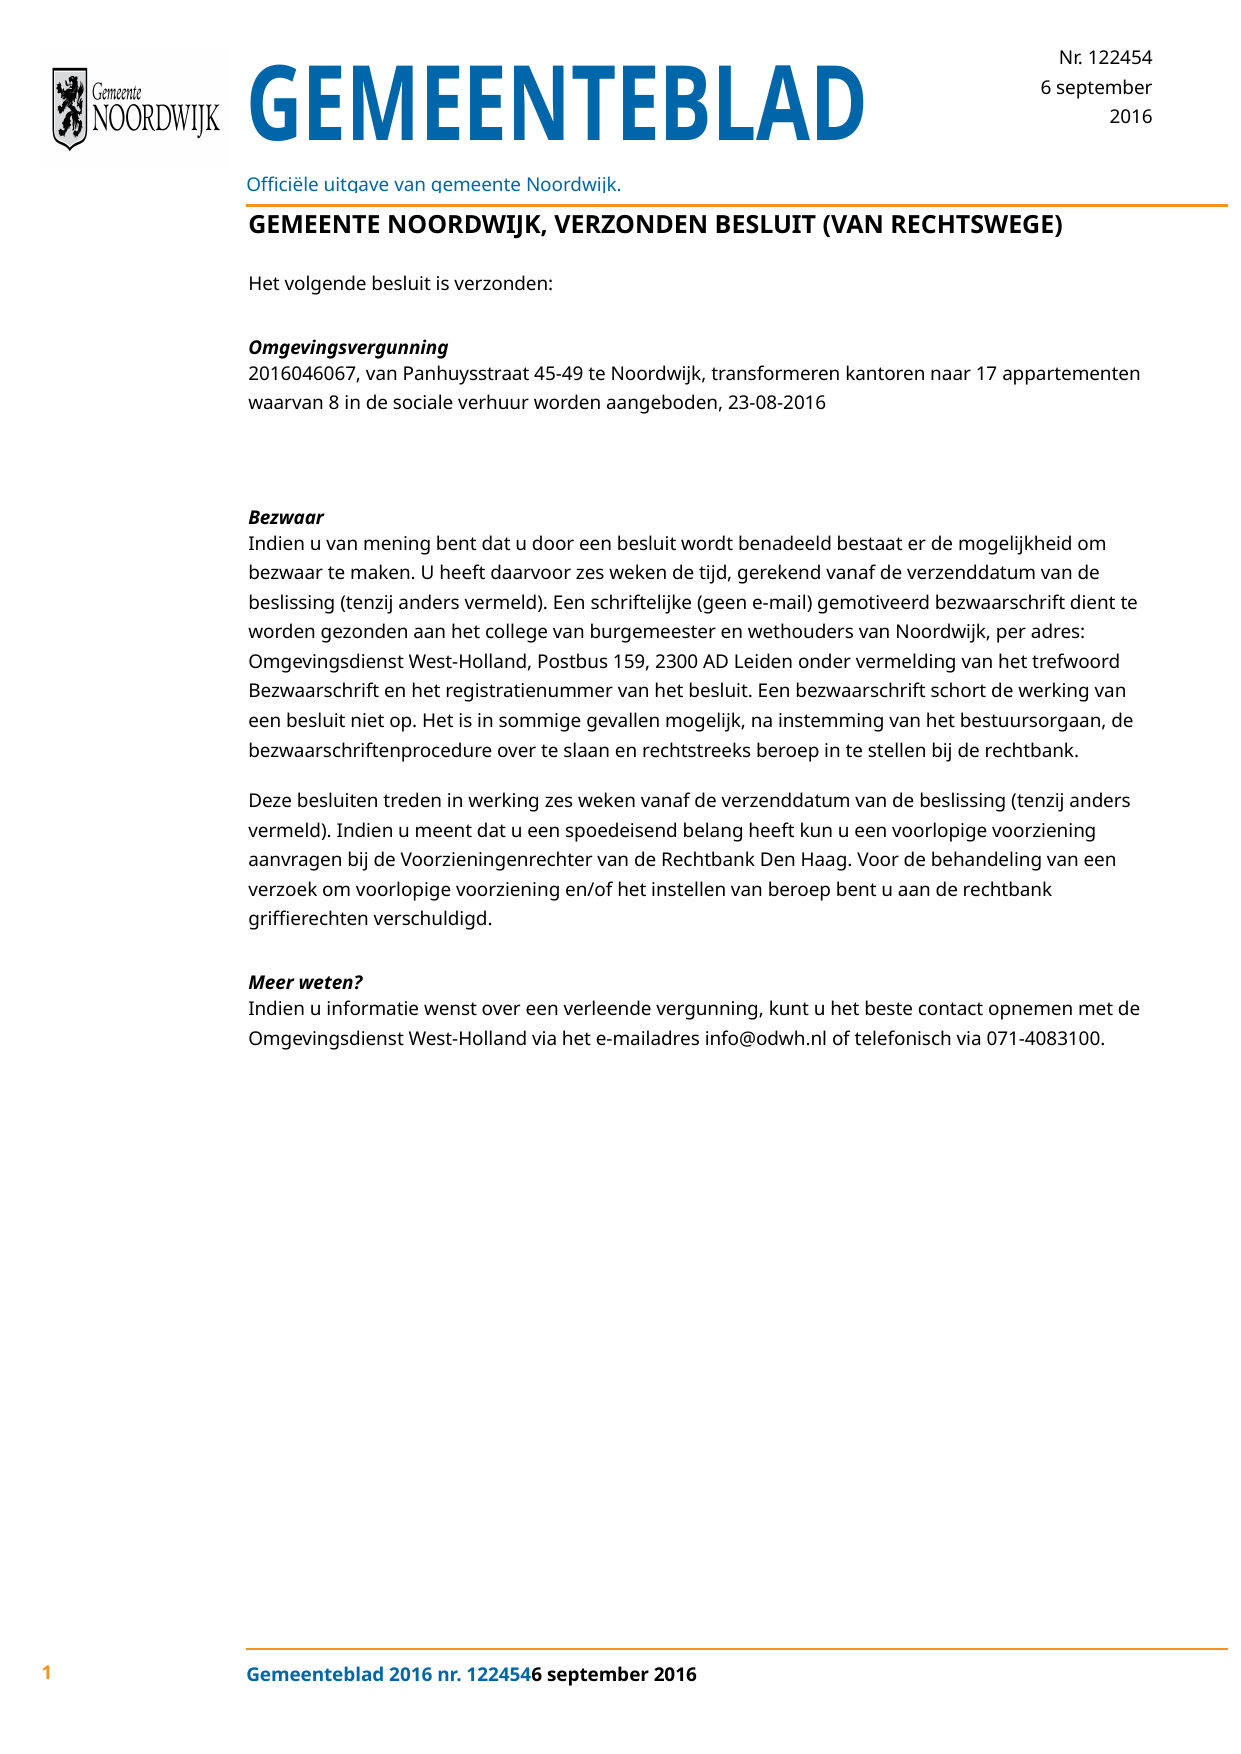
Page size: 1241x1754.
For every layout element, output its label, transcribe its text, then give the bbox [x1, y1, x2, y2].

text GEMEENTE NOORDWIJK, VERZONDEN BESLUIT (VAN RECHTSWEGE) [248, 207, 1152, 241]
text Bezwaar [248, 504, 1152, 530]
text Deze besluiten treden in werking zes weken vanaf de verzenddatum van de beslissing (tenzij anders vermeld). Indien u meent dat u een spoedeisend belang heeft kun u een voorlopige voorziening aanvragen bij de Voorzieningenrechter van de Rechtbank Den Haag. Voor de behandeling van een verzoek om voorlopige voorziening en/of het instellen van beroep bent u aan de rechtbank griffierechten verschuldigd. [248, 787, 1152, 931]
picture [41, 47, 231, 172]
text Meer weten? [248, 969, 1152, 995]
text Het volgende besluit is verzonden: [248, 270, 1152, 296]
text Indien u van mening bent dat u door een besluit wordt benadeeld bestaat er de mogelijkheid om bezwaar te maken. U heeft daarvoor zes weken de tijd, gerekend vanaf de verzenddatum van de beslissing (tenzij anders vermeld). Een schriftelijke (geen e-mail) gemotiveerd bezwaarschrift dient te worden gezonden aan het college van burgemeester en wethouders van Noordwijk, per adres: Omgevingsdienst West-Holland, Postbus 159, 2300 AD Leiden onder vermelding van het trefwoord Bezwaarschrift en het registratienummer van het besluit. Een bezwaarschrift schort de werking van een besluit niet op. Het is in sommige gevallen mogelijk, na instemming van het bestuursorgaan, de bezwaarschriftenprocedure over te slaan en rechtstreeks beroep in te stellen bij de rechtbank. [248, 530, 1152, 762]
text 2016046067, van Panhuysstraat 45-49 te Noordwijk, transformeren kantoren naar 17 appartementen waarvan 8 in de sociale verhuur worden aangeboden, 23-08-2016 [248, 360, 1152, 415]
text Omgevingsvergunning [248, 334, 1152, 360]
text Indien u informatie wenst over een verleende vergunning, kunt u het beste contact opnemen met de Omgevingsdienst West-Holland via het e-mailadres info@odwh.nl of telefonisch via 071-4083100. [248, 995, 1152, 1051]
